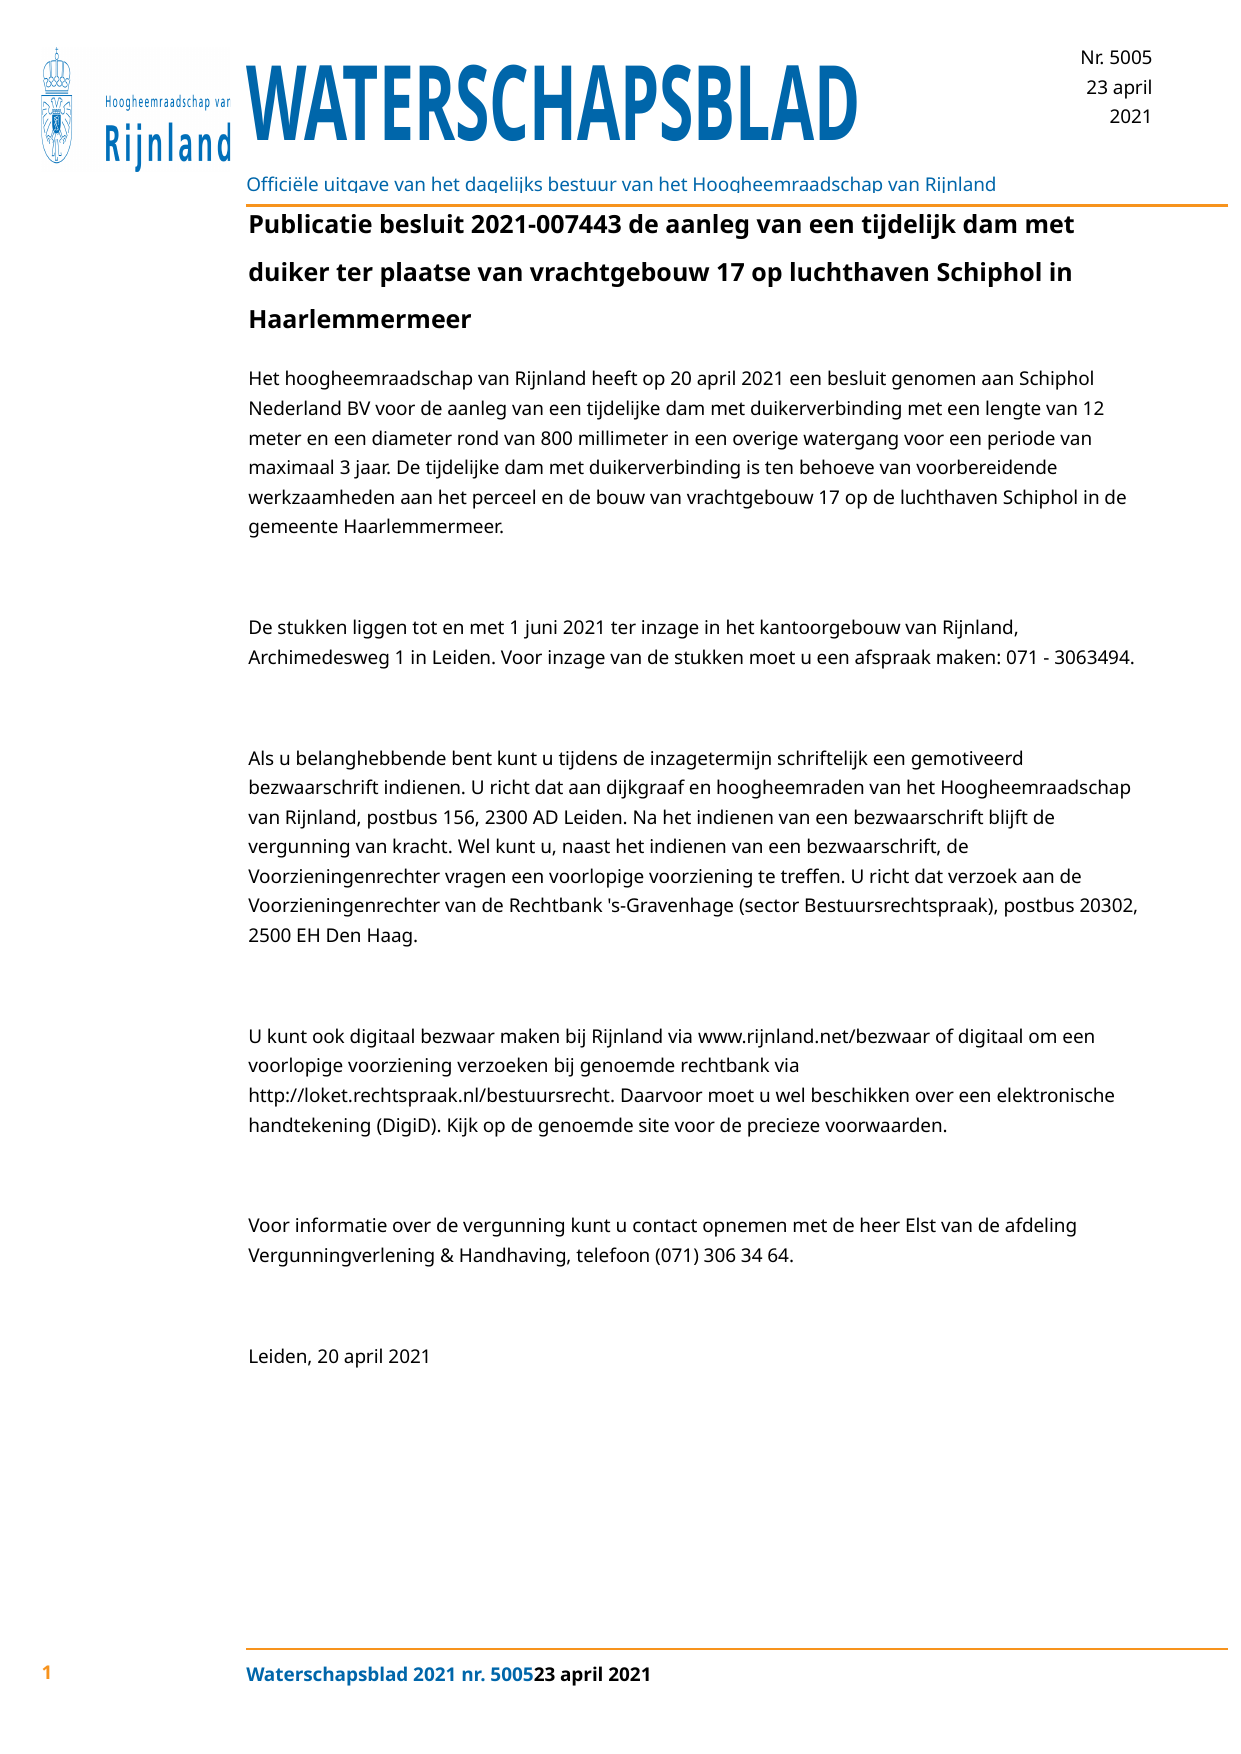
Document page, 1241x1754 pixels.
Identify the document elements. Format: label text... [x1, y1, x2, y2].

text Het hoogheemraadschap van Rijnland heeft op 20 april 2021 een besluit genomen aan Schiphol Nederland BV voor de aanleg van een tijdelijke dam met duikerverbinding met een lengte van 12 meter en een diameter rond van 800 millimeter in een overige watergang voor een periode van maximaal 3 jaar. De tijdelijke dam met duikerverbinding is ten behoeve van voorbereidende werkzaamheden aan het perceel en de bouw van vrachtgebouw 17 op de luchthaven Schiphol in de gemeente Haarlemmermeer. [248, 366, 1152, 539]
text De stukken liggen tot en met 1 juni 2021 ter inzage in het kantoorgebouw van Rijnland, Archimedesweg 1 in Leiden. Voor inzage van de stukken moet u een afspraak maken: 071 - 3063494. [248, 614, 1152, 669]
picture [41, 47, 231, 172]
text Publicatie besluit 2021-007443 de aanleg van een tijdelijk dam met duiker ter plaatse van vrachtgebouw 17 op luchthaven Schiphol in Haarlemmermeer [248, 207, 1152, 336]
text Voor informatie over de vergunning kunt u contact opnemen met de heer Elst van de afdeling Vergunningverlening & Handhaving, telefoon (071) 306 34 64. [248, 1213, 1152, 1268]
text Leiden, 20 april 2021 [248, 1343, 1152, 1369]
text U kunt ook digitaal bezwaar maken bij Rijnland via www.rijnland.net/bezwaar of digitaal om een voorlopige voorziening verzoeken bij genoemde rechtbank via http://loket.rechtspraak.nl/bestuursrecht. Daarvoor moet u wel beschikken over een elektronische handtekening (DigiD). Kijk op de genoemde site voor de precieze voorwaarden. [248, 1023, 1152, 1137]
text Als u belanghebbende bent kunt u tijdens de inzagetermijn schriftelijk een gemotiveerd bezwaarschrift indienen. U richt dat aan dijkgraaf en hoogheemraden van het Hoogheemraadschap van Rijnland, postbus 156, 2300 AD Leiden. Na het indienen van een bezwaarschrift blijft de vergunning van kracht. Wel kunt u, naast het indienen van een bezwaarschrift, de Voorzieningenrechter vragen een voorlopige voorziening te treffen. U richt dat verzoek aan de Voorzieningenrechter van de Rechtbank 's-Gravenhage (sector Bestuursrechtspraak), postbus 20302, 2500 EH Den Haag. [248, 745, 1152, 948]
